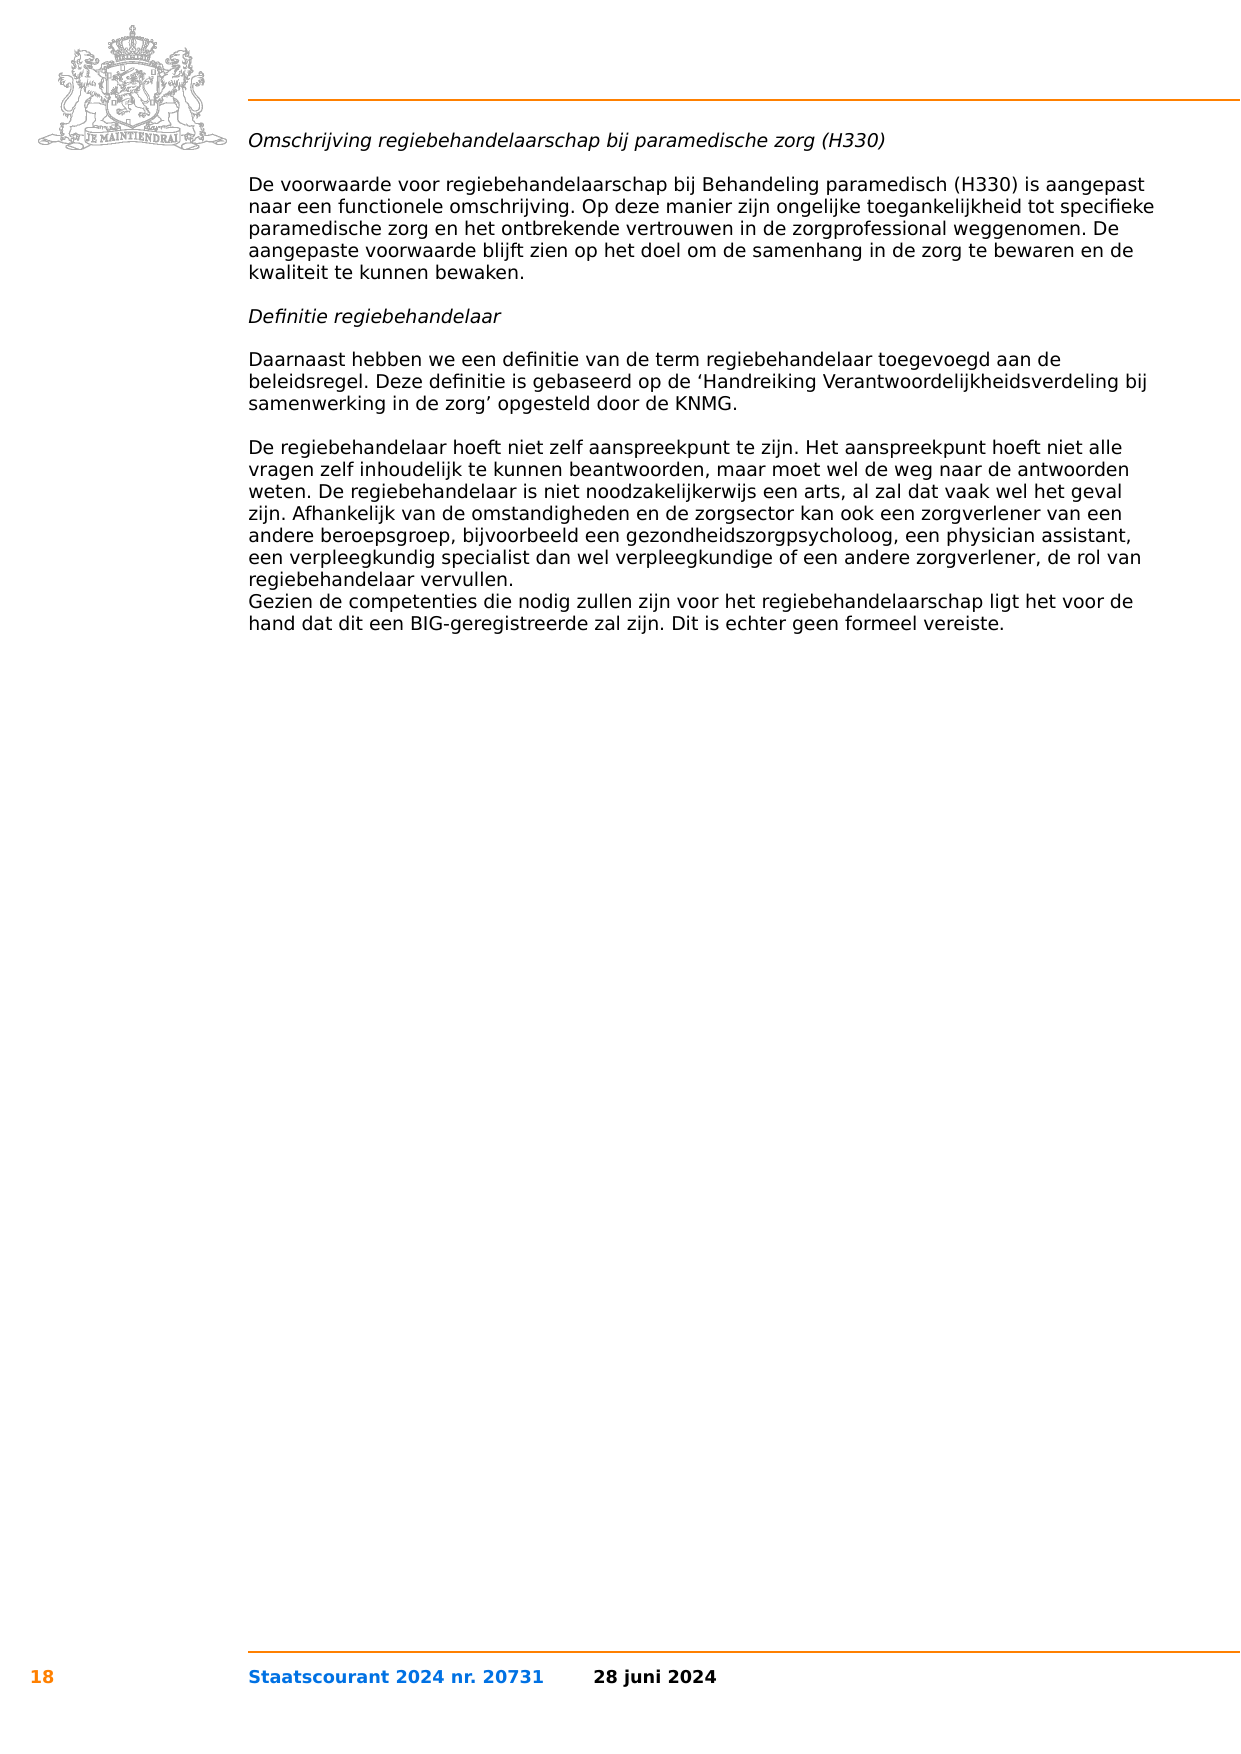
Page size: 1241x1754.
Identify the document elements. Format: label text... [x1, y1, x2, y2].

text Daarnaast hebben we een definitie van de term regiebehandelaar toegevoegd aan de beleidsregel. Deze definitie is gebaseerd op de ‘Handreiking Verantwoordelijkheidsverdeling bij samenwerking in de zorg’ opgesteld door de KNMG. [248, 349, 1163, 415]
text Gezien de competenties die nodig zullen zijn voor het regiebehandelaarschap ligt het voor de hand dat dit een BIG-geregistreerde zal zijn. Dit is echter geen formeel vereiste. [248, 591, 1163, 635]
picture [38, 25, 227, 150]
subtitle Omschrijving regiebehandelaarschap bij paramedische zorg (H330) [248, 130, 1163, 152]
text De regiebehandelaar hoeft niet zelf aanspreekpunt te zijn. Het aanspreekpunt hoeft niet alle vragen zelf inhoudelijk te kunnen beantwoorden, maar moet wel de weg naar de antwoorden weten. De regiebehandelaar is niet noodzakelijkerwijs een arts, al zal dat vaak wel het geval zijn. Afhankelijk van de omstandigheden en de zorgsector kan ook een zorgverlener van een andere beroepsgroep, bijvoorbeeld een gezondheidszorgpsycholoog, een physician assistant, een verpleegkundig specialist dan wel verpleegkundige of een andere zorgverlener, de rol van regiebehandelaar vervullen. [248, 437, 1163, 591]
subtitle Definitie regiebehandelaar [248, 306, 1163, 327]
text De voorwaarde voor regiebehandelaarschap bij Behandeling paramedisch (H330) is aangepast naar een functionele omschrijving. Op deze manier zijn ongelijke toegankelijkheid tot specifieke paramedische zorg en het ontbrekende vertrouwen in de zorgprofessional weggenomen. De aangepaste voorwaarde blijft zien op het doel om de samenhang in de zorg te bewaren en de kwaliteit te kunnen bewaken. [248, 174, 1163, 284]
